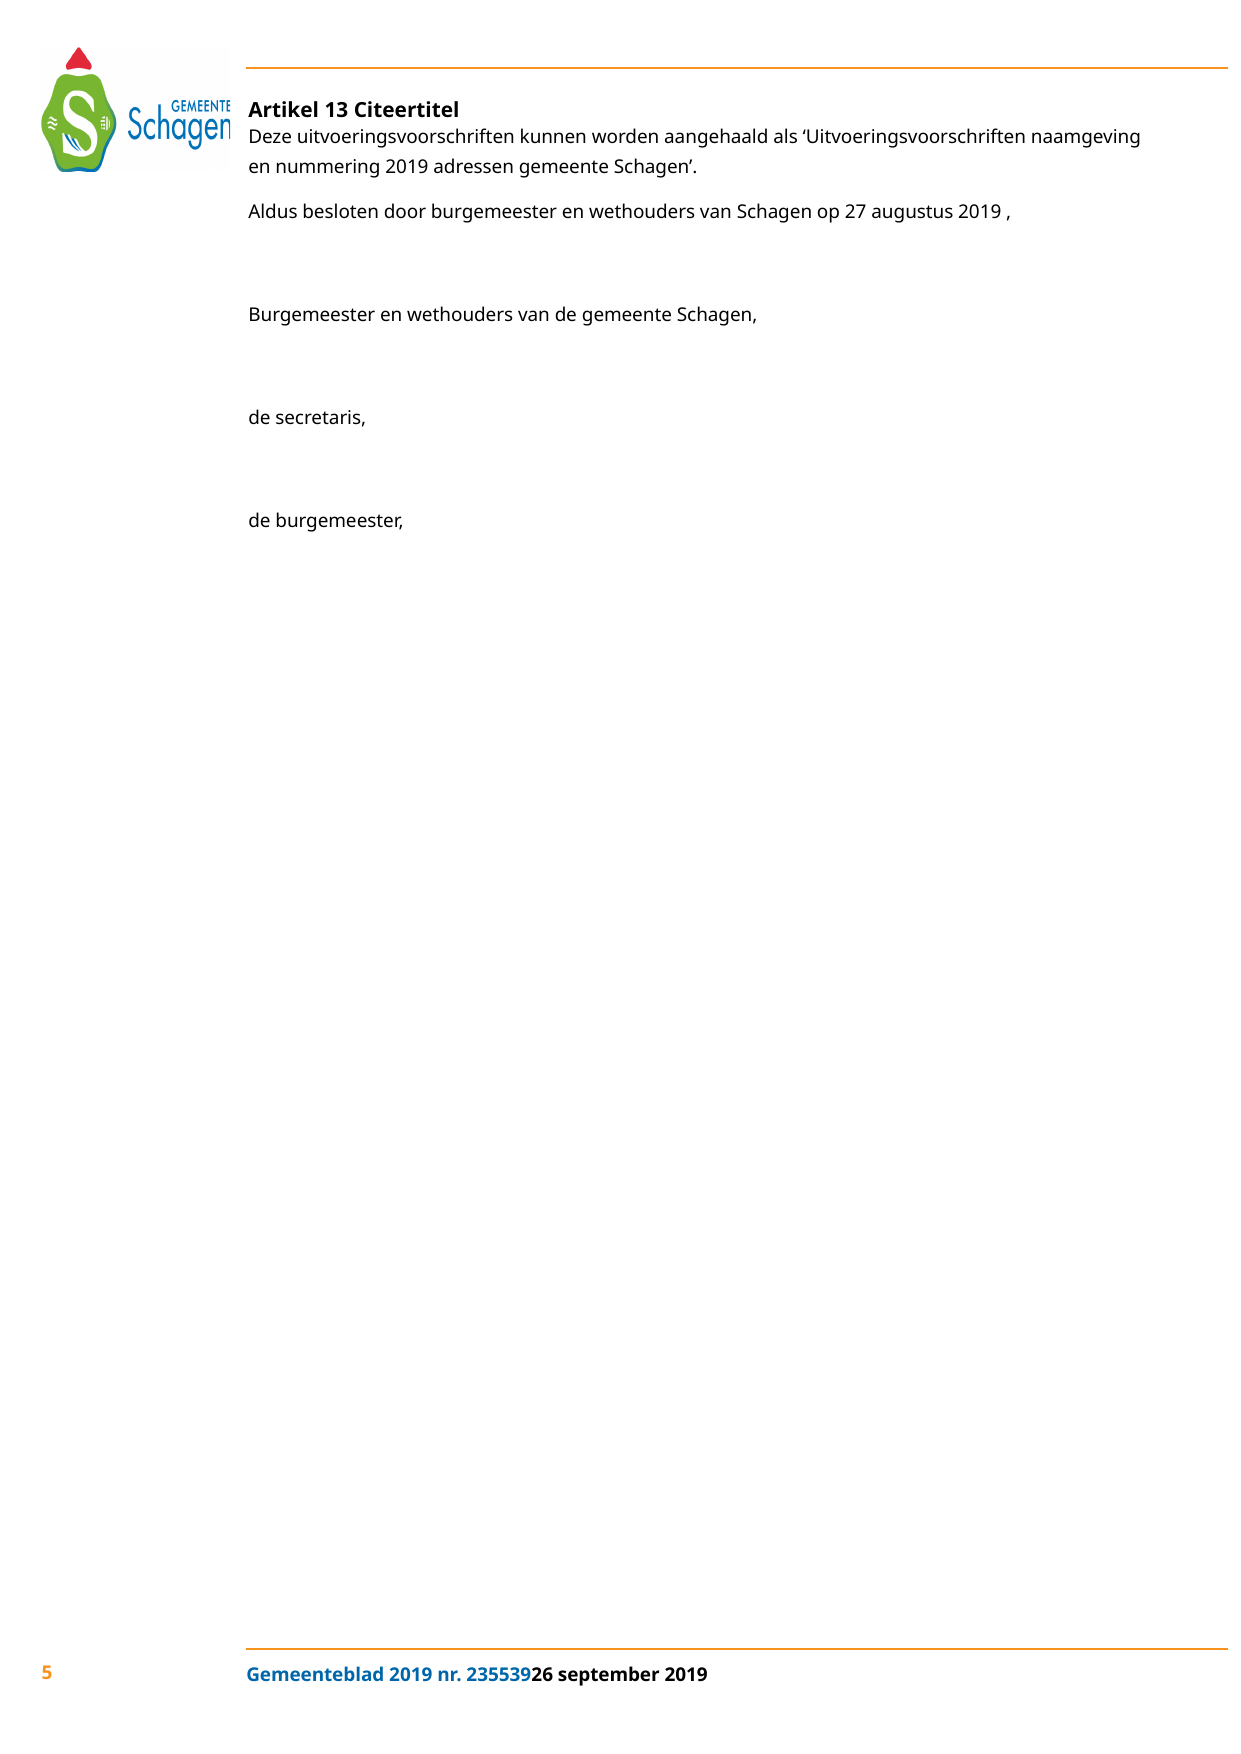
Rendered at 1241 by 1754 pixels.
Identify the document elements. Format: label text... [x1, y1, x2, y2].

text Burgemeester en wethouders van de gemeente Schagen, [248, 301, 1152, 327]
text Deze uitvoeringsvoorschriften kunnen worden aangehaald als ‘Uitvoeringsvoorschriften naamgeving en nummering 2019 adressen gemeente Schagen’. [248, 123, 1152, 178]
text de burgemeester, [248, 507, 1152, 533]
text de secretaris, [248, 404, 1152, 430]
picture [41, 47, 231, 172]
text Artikel 13 Citeertitel [248, 95, 1152, 123]
text Aldus besloten door burgemeester en wethouders van Schagen op 27 augustus 2019 , [248, 198, 1152, 224]
